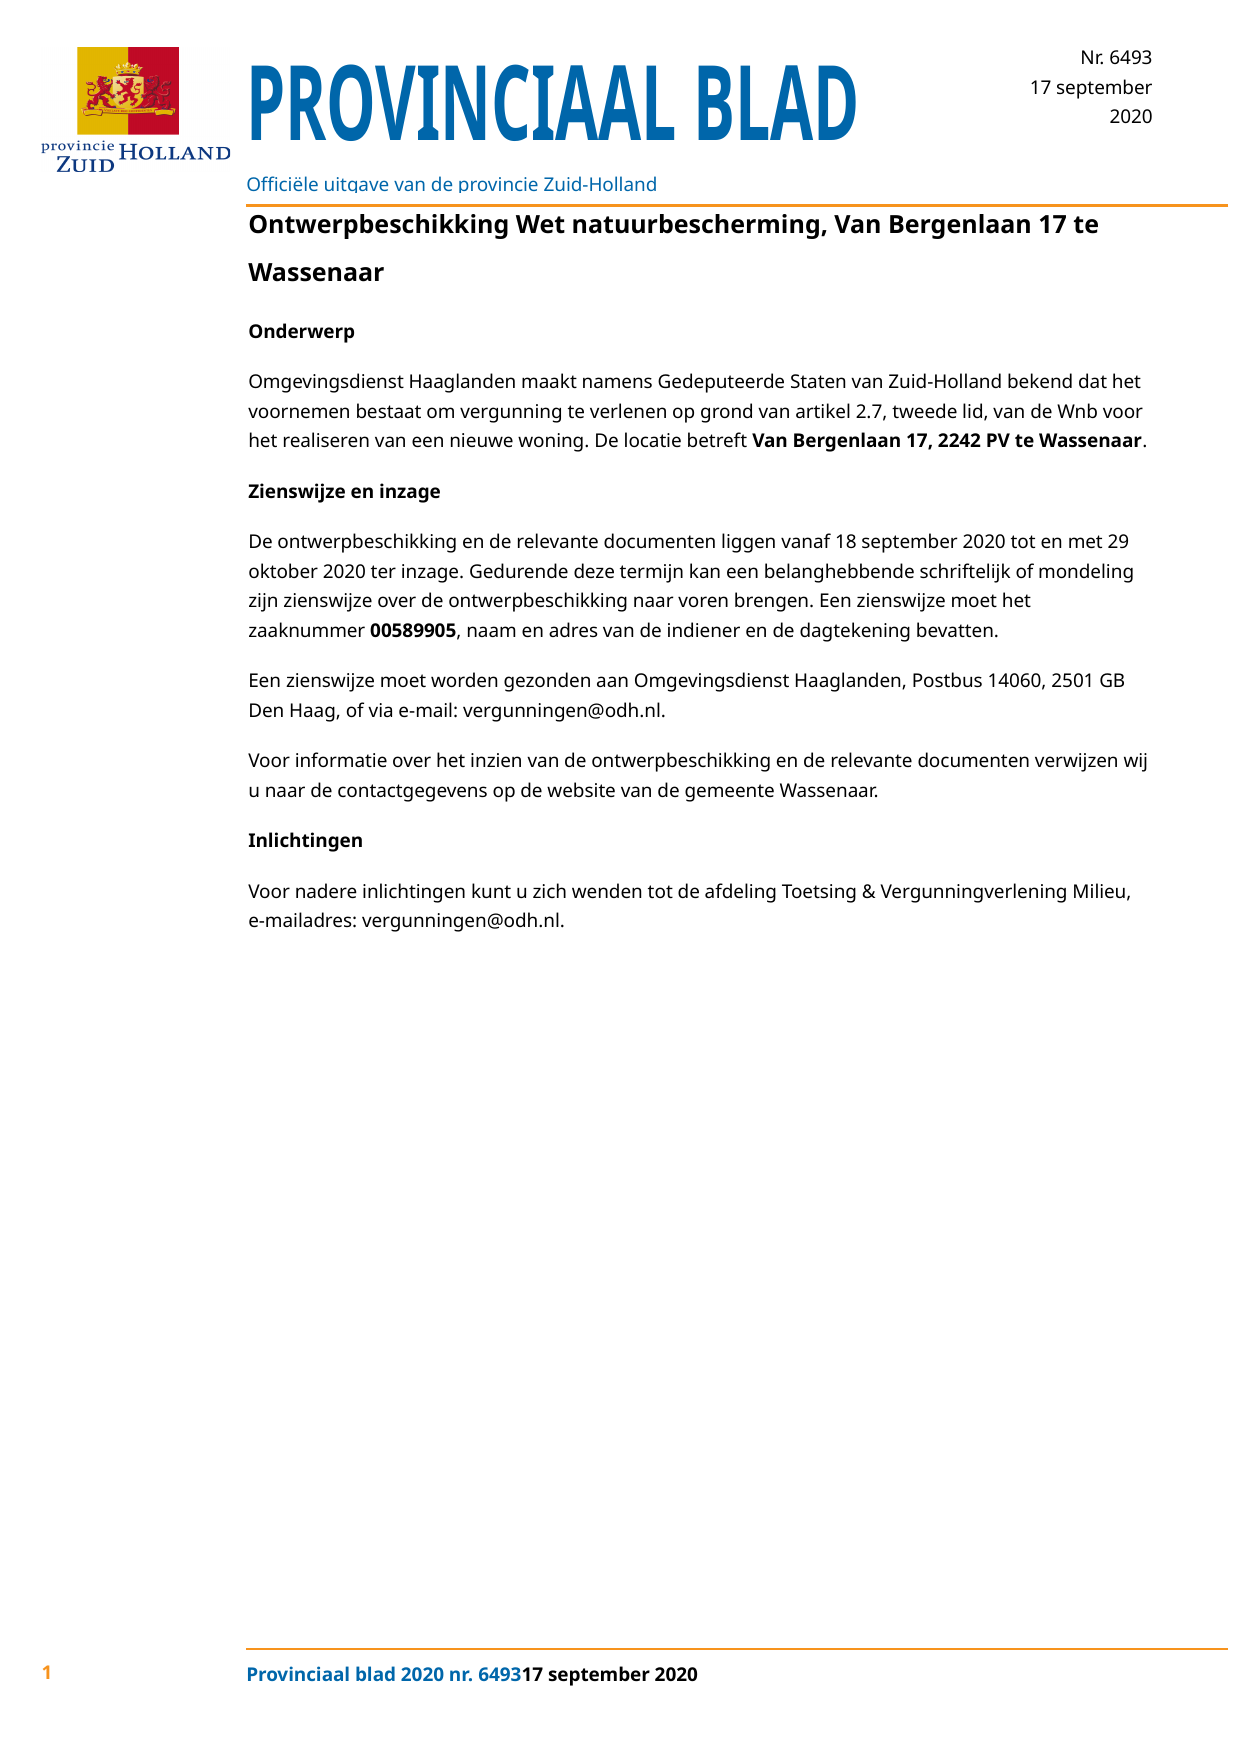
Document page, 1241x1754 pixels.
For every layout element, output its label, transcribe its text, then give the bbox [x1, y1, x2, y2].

text Omgevingsdienst Haaglanden maakt namens Gedeputeerde Staten van Zuid-Holland bekend dat het voornemen bestaat om vergunning te verlenen op grond van artikel 2.7, tweede lid, van de Wnb voor het realiseren van een nieuwe woning. De locatie betreft Van Bergenlaan 17, 2242 PV te Wassenaar. [248, 368, 1152, 453]
text Voor nadere inlichtingen kunt u zich wenden tot de afdeling Toetsing & Vergunningverlening Milieu, e-mailadres: vergunningen@odh.nl. [248, 878, 1152, 933]
text Inlichtingen [248, 827, 1152, 853]
text Een zienswijze moet worden gezonden aan Omgevingsdienst Haaglanden, Postbus 14060, 2501 GB Den Haag, of via e-mail: vergunningen@odh.nl. [248, 667, 1152, 723]
text Voor informatie over het inzien van de ontwerpbeschikking en de relevante documenten verwijzen wij u naar de contactgegevens op de website van de gemeente Wassenaar. [248, 747, 1152, 803]
text Onderwerp [248, 318, 1152, 344]
text Zienswijze en inzage [248, 478, 1152, 504]
text De ontwerpbeschikking en de relevante documenten liggen vanaf 18 september 2020 tot en met 29 oktober 2020 ter inzage. Gedurende deze termijn kan een belanghebbende schriftelijk of mondeling zijn zienswijze over de ontwerpbeschikking naar voren brengen. Een zienswijze moet het zaaknummer 00589905, naam en adres van de indiener en de dagtekening bevatten. [248, 528, 1152, 643]
text Ontwerpbeschikking Wet natuurbescherming, Van Bergenlaan 17 te Wassenaar [248, 207, 1152, 288]
picture [41, 47, 231, 172]
